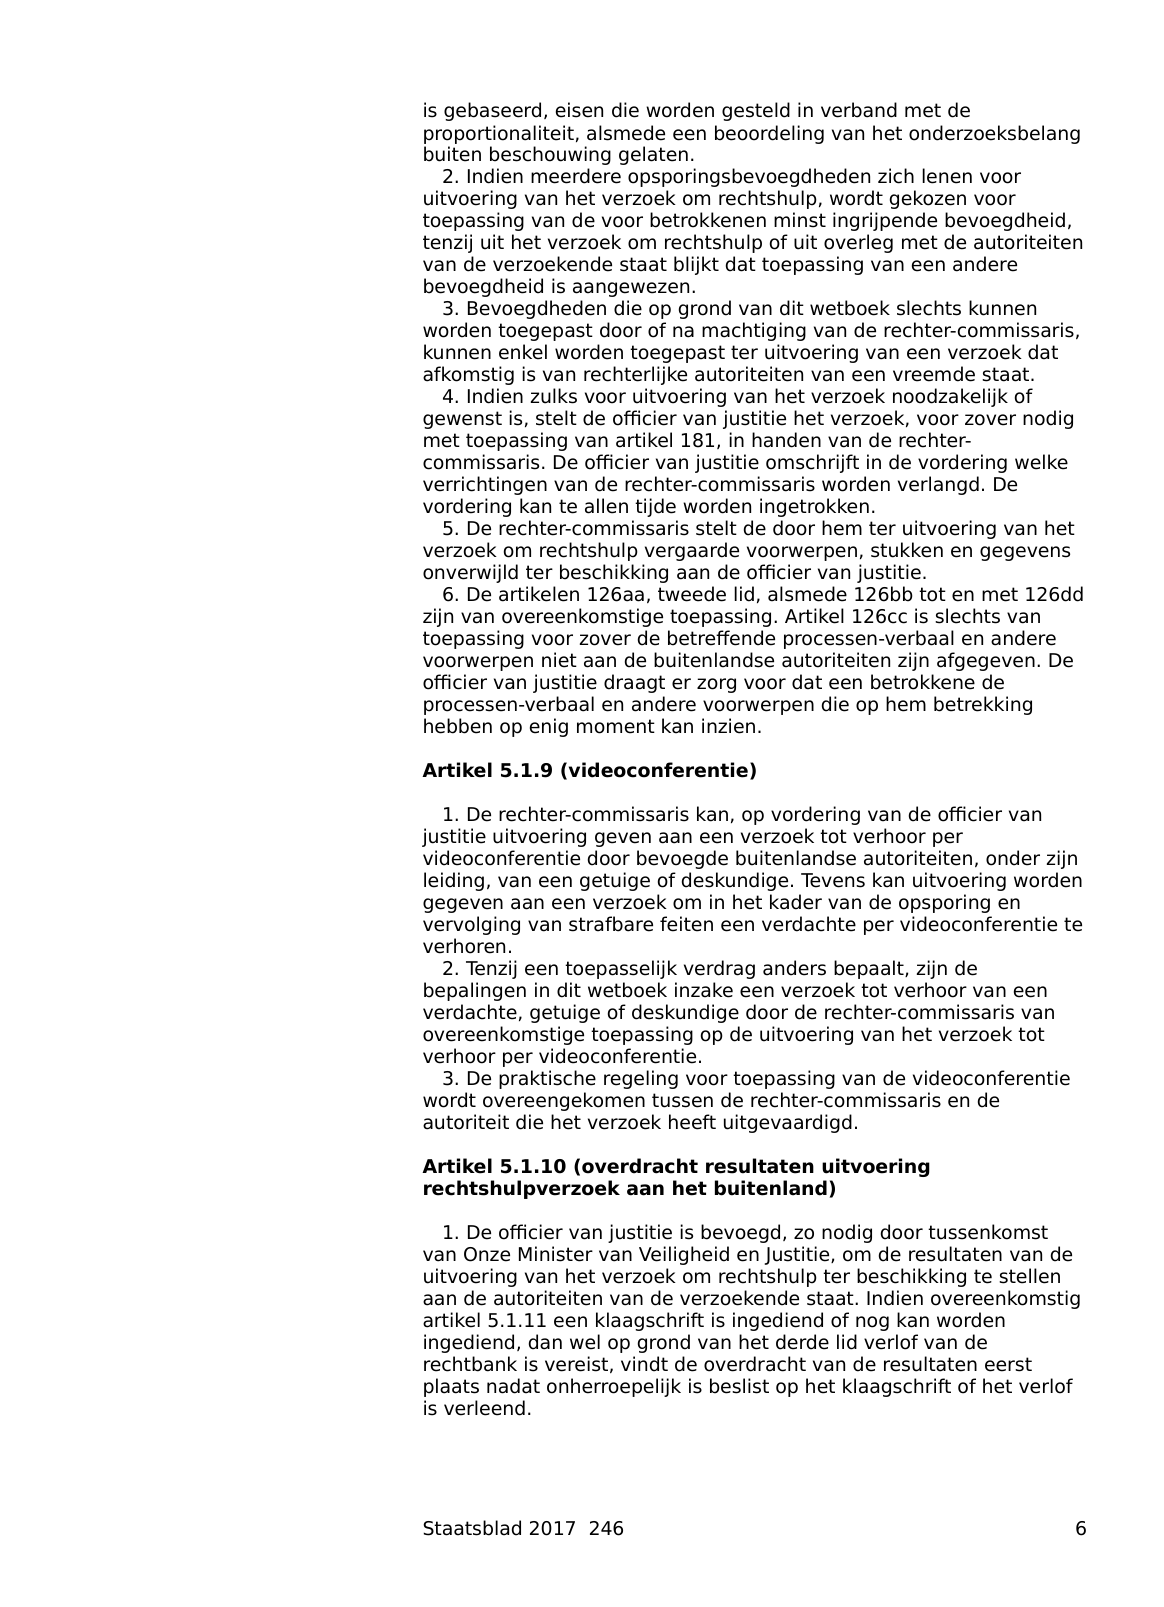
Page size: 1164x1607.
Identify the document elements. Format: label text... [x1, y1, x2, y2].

text 4. Indien zulks voor uitvoering van het verzoek noodzakelijk of gewenst is, stelt de officier van justitie het verzoek, voor zover nodig met toepassing van artikel 181, in handen van de rechter-commissaris. De officier van justitie omschrijft in de vordering welke verrichtingen van de rechter-commissaris worden verlangd. De vordering kan te allen tijde worden ingetrokken. [422, 386, 1087, 518]
text 3. De praktische regeling voor toepassing van de videoconferentie wordt overeengekomen tussen de rechter-commissaris en de autoriteit die het verzoek heeft uitgevaardigd. [422, 1068, 1087, 1134]
text is gebaseerd, eisen die worden gesteld in verband met de proportionaliteit, alsmede een beoordeling van het onderzoeksbelang buiten beschouwing gelaten. [422, 100, 1087, 166]
text 1. De officier van justitie is bevoegd, zo nodig door tussenkomst van Onze Minister van Veiligheid en Justitie, om de resultaten van de uitvoering van het verzoek om rechtshulp ter beschikking te stellen aan de autoriteiten van de verzoekende staat. Indien overeenkomstig artikel 5.1.11 een klaagschrift is ingediend of nog kan worden ingediend, dan wel op grond van het derde lid verlof van de rechtbank is vereist, vindt de overdracht van de resultaten eerst plaats nadat onherroepelijk is beslist op het klaagschrift of het verlof is verleend. [422, 1222, 1087, 1420]
text 1. De rechter-commissaris kan, op vordering van de officier van justitie uitvoering geven aan een verzoek tot verhoor per videoconferentie door bevoegde buitenlandse autoriteiten, onder zijn leiding, van een getuige of deskundige. Tevens kan uitvoering worden gegeven aan een verzoek om in het kader van de opsporing en vervolging van strafbare feiten een verdachte per videoconferentie te verhoren. [422, 804, 1087, 958]
subtitle Artikel 5.1.10 (overdracht resultaten uitvoering rechtshulpverzoek aan het buitenland) [422, 1156, 1087, 1200]
subtitle Artikel 5.1.9 (videoconferentie) [422, 760, 1087, 782]
text 6. De artikelen 126aa, tweede lid, alsmede 126bb tot en met 126dd zijn van overeenkomstige toepassing. Artikel 126cc is slechts van toepassing voor zover de betreffende processen-verbaal en andere voorwerpen niet aan de buitenlandse autoriteiten zijn afgegeven. De officier van justitie draagt er zorg voor dat een betrokkene de processen-verbaal en andere voorwerpen die op hem betrekking hebben op enig moment kan inzien. [422, 584, 1087, 738]
text 2. Indien meerdere opsporingsbevoegdheden zich lenen voor uitvoering van het verzoek om rechtshulp, wordt gekozen voor toepassing van de voor betrokkenen minst ingrijpende bevoegdheid, tenzij uit het verzoek om rechtshulp of uit overleg met de autoriteiten van de verzoekende staat blijkt dat toepassing van een andere bevoegdheid is aangewezen. [422, 166, 1087, 298]
text 3. Bevoegdheden die op grond van dit wetboek slechts kunnen worden toegepast door of na machtiging van de rechter-commissaris, kunnen enkel worden toegepast ter uitvoering van een verzoek dat afkomstig is van rechterlijke autoriteiten van een vreemde staat. [422, 298, 1087, 386]
text 2. Tenzij een toepasselijk verdrag anders bepaalt, zijn de bepalingen in dit wetboek inzake een verzoek tot verhoor van een verdachte, getuige of deskundige door de rechter-commissaris van overeenkomstige toepassing op de uitvoering van het verzoek tot verhoor per videoconferentie. [422, 958, 1087, 1068]
text 5. De rechter-commissaris stelt de door hem ter uitvoering van het verzoek om rechtshulp vergaarde voorwerpen, stukken en gegevens onverwijld ter beschikking aan de officier van justitie. [422, 518, 1087, 584]
